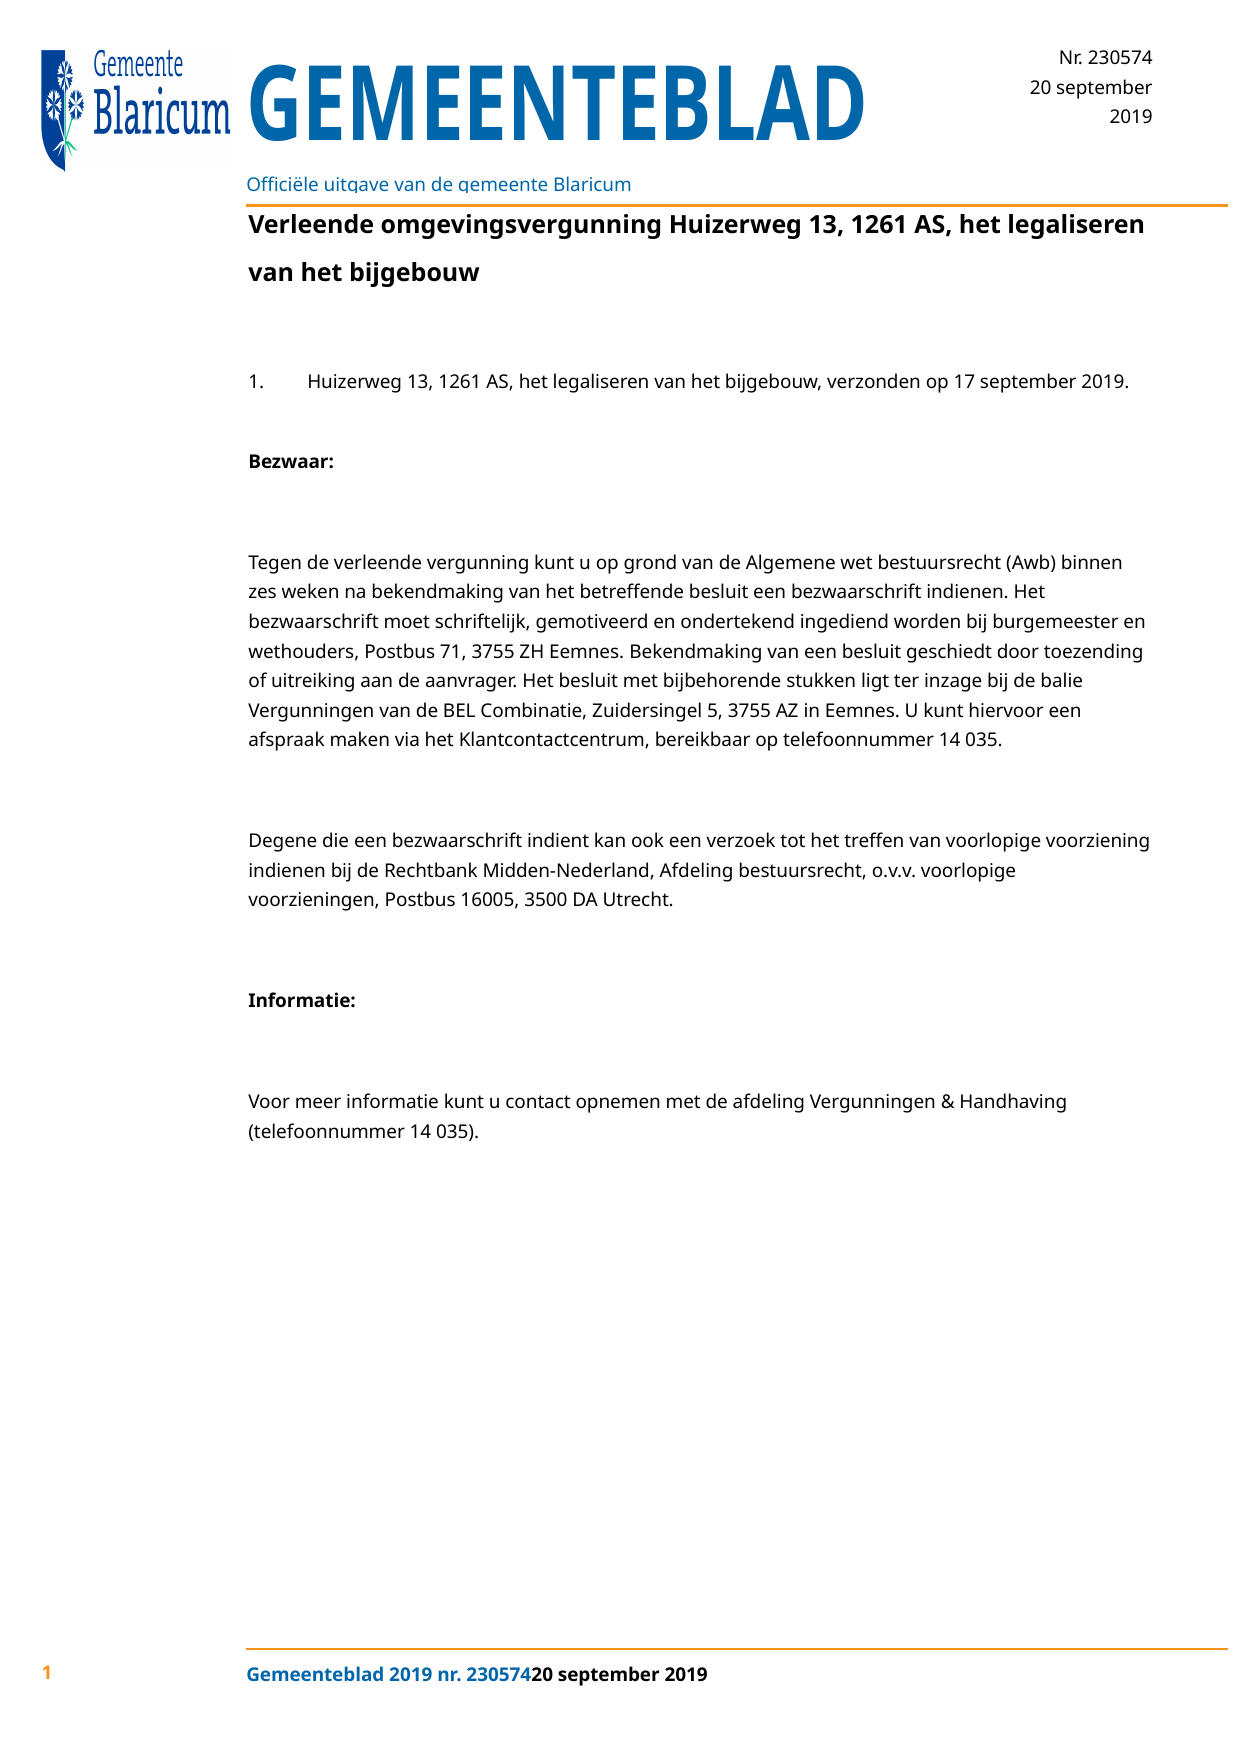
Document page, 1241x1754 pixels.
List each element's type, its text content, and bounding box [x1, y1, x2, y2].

text Voor meer informatie kunt u contact opnemen met de afdeling Vergunningen & Handhaving (telefoonnummer 14 035). [248, 1088, 1152, 1144]
text Informatie: [248, 987, 1152, 1013]
text Tegen de verleende vergunning kunt u op grond van de Algemene wet bestuursrecht (Awb) binnen zes weken na bekendmaking van het betreffende besluit een bezwaarschrift indienen. Het bezwaarschrift moet schriftelijk, gemotiveerd en ondertekend ingediend worden bij burgemeester en wethouders, Postbus 71, 3755 ZH Eemnes. Bekendmaking van een besluit geschiedt door toezending of uitreiking aan de aanvrager. Het besluit met bijbehorende stukken ligt ter inzage bij de balie Vergunningen van de BEL Combinatie, Zuidersingel 5, 3755 AZ in Eemnes. U kunt hiervoor een afspraak maken via het Klantcontactcentrum, bereikbaar op telefoonnummer 14 035. [248, 549, 1152, 752]
list Huizerweg 13, 1261 AS, het legaliseren van het bijgebouw, verzonden op 17 september 2019. [248, 368, 1152, 394]
text Degene die een bezwaarschrift indient kan ook een verzoek tot het treffen van voorlopige voorziening indienen bij de Rechtbank Midden-Nederland, Afdeling bestuursrecht, o.v.v. voorlopige voorzieningen, Postbus 16005, 3500 DA Utrecht. [248, 827, 1152, 912]
text Verleende omgevingsvergunning Huizerweg 13, 1261 AS, het legaliseren van het bijgebouw [248, 207, 1152, 288]
text Bezwaar: [248, 448, 1152, 474]
picture [41, 47, 231, 172]
